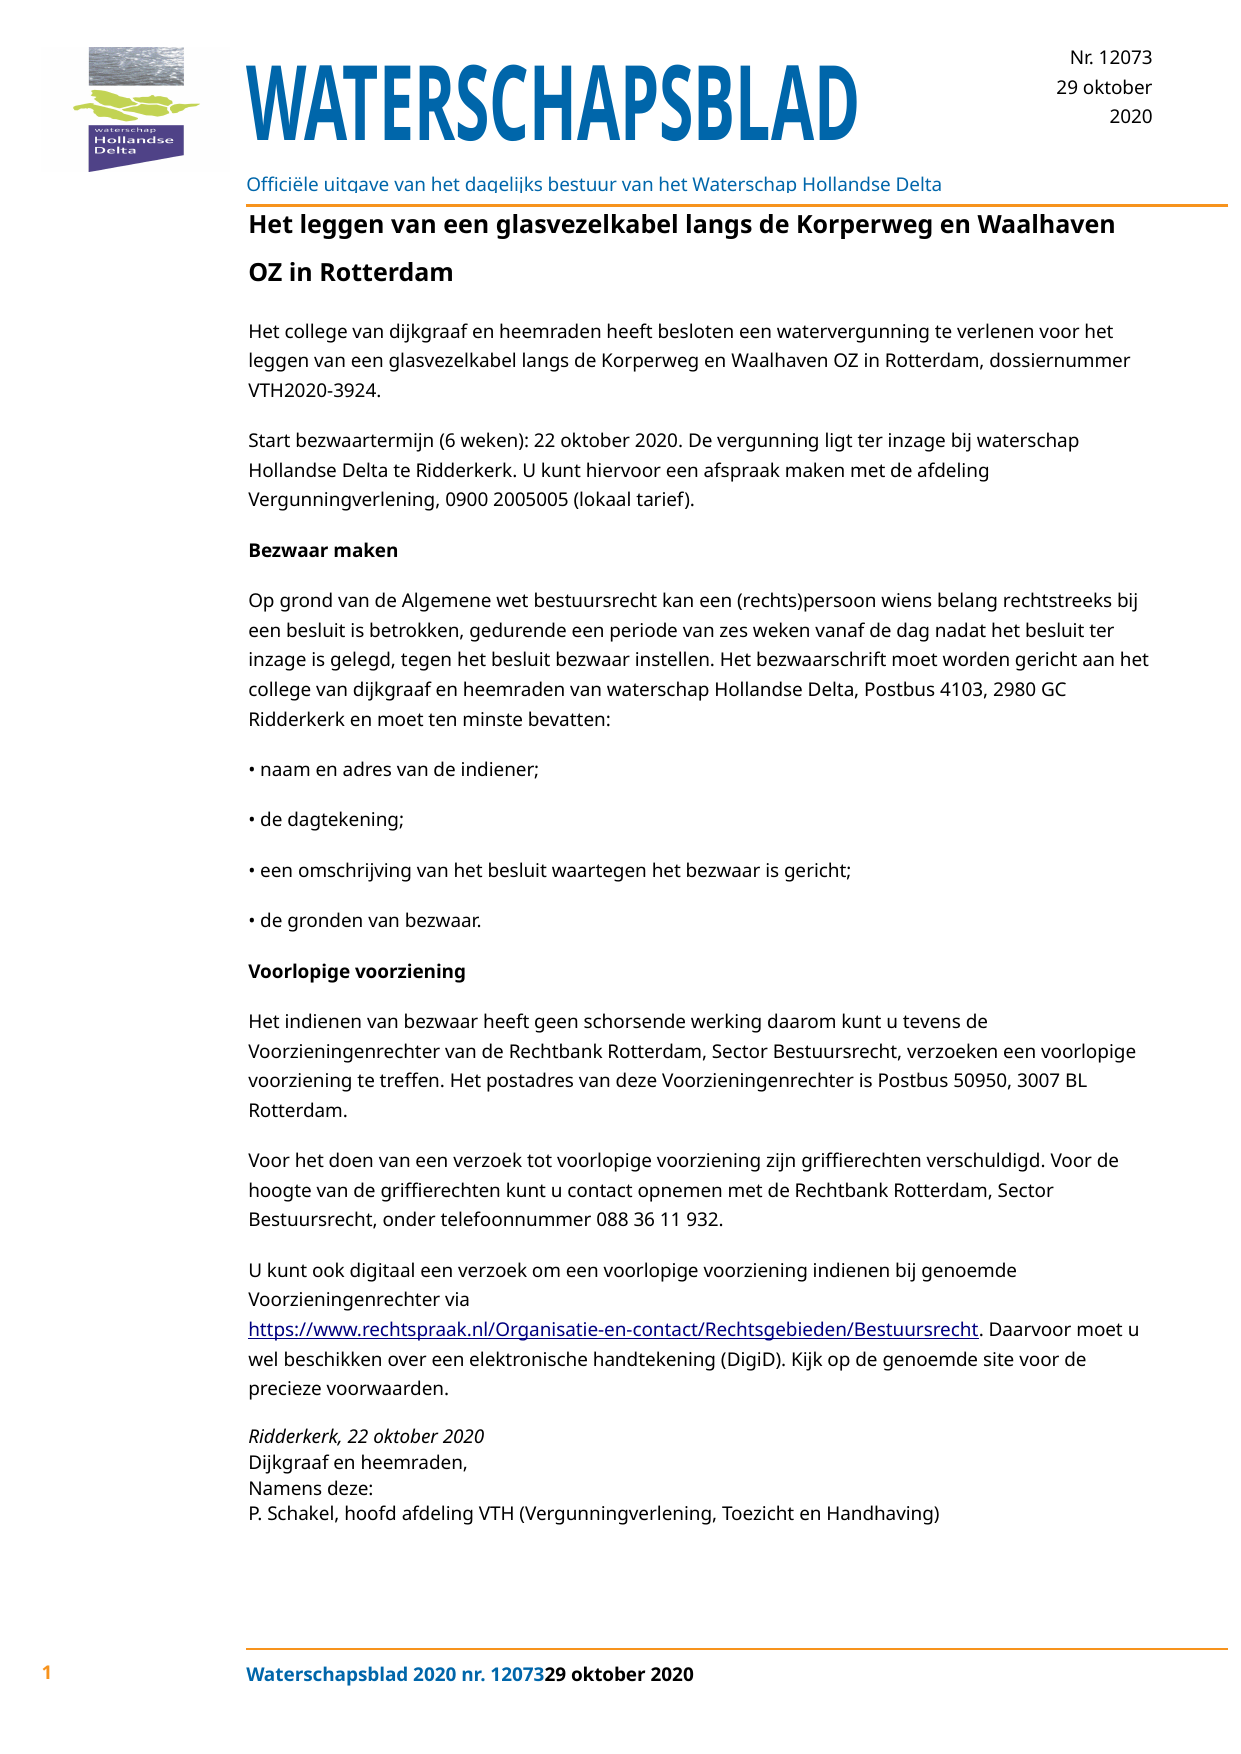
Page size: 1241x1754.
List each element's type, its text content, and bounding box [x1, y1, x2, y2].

text Bezwaar maken [248, 537, 1152, 563]
text U kunt ook digitaal een verzoek om een voorlopige voorziening indienen bij genoemde Voorzieningenrechter via https://www.rechtspraak.nl/Organisatie-en-contact/Rechtsgebieden/Bestuursrecht. Daarvoor moet u wel beschikken over een elektronische handtekening (DigiD). Kijk op de genoemde site voor de precieze voorwaarden. [248, 1257, 1152, 1401]
text • een omschrijving van het besluit waartegen het bezwaar is gericht; [248, 857, 1152, 883]
text Op grond van de Algemene wet bestuursrecht kan een (rechts)persoon wiens belang rechtstreeks bij een besluit is betrokken, gedurende een periode van zes weken vanaf de dag nadat het besluit ter inzage is gelegd, tegen het besluit bezwaar instellen. Het bezwaarschrift moet worden gericht aan het college van dijkgraaf en heemraden van waterschap Hollandse Delta, Postbus 4103, 2980 GC Ridderkerk en moet ten minste bevatten: [248, 587, 1152, 732]
text Dijkgraaf en heemraden, [248, 1449, 1152, 1475]
text Start bezwaartermijn (6 weken): 22 oktober 2020. De vergunning ligt ter inzage bij waterschap Hollandse Delta te Ridderkerk. U kunt hiervoor een afspraak maken met de afdeling Vergunningverlening, 0900 2005005 (lokaal tarief). [248, 427, 1152, 512]
text Voor het doen van een verzoek tot voorlopige voorziening zijn griffierechten verschuldigd. Voor de hoogte van de griffierechten kunt u contact opnemen met de Rechtbank Rotterdam, Sector Bestuursrecht, onder telefoonnummer 088 36 11 932. [248, 1147, 1152, 1232]
text • de dagtekening; [248, 807, 1152, 832]
text Voorlopige voorziening [248, 958, 1152, 984]
text Het indienen van bezwaar heeft geen schorsende werking daarom kunt u tevens de Voorzieningenrechter van de Rechtbank Rotterdam, Sector Bestuursrecht, verzoeken een voorlopige voorziening te treffen. Het postadres van deze Voorzieningenrechter is Postbus 50950, 3007 BL Rotterdam. [248, 1008, 1152, 1123]
text • de gronden van bezwaar. [248, 907, 1152, 933]
text Het college van dijkgraaf en heemraden heeft besloten een watervergunning te verlenen voor het leggen van een glasvezelkabel langs de Korperweg en Waalhaven OZ in Rotterdam, dossiernummer VTH2020-3924. [248, 318, 1152, 403]
text Namens deze: [248, 1475, 1152, 1500]
text Ridderkerk, 22 oktober 2020 [248, 1423, 1152, 1449]
text P. Schakel, hoofd afdeling VTH (Vergunningverlening, Toezicht en Handhaving) [248, 1500, 1152, 1526]
text • naam en adres van de indiener; [248, 756, 1152, 782]
picture [41, 47, 231, 172]
text Het leggen van een glasvezelkabel langs de Korperweg en Waalhaven OZ in Rotterdam [248, 207, 1152, 288]
